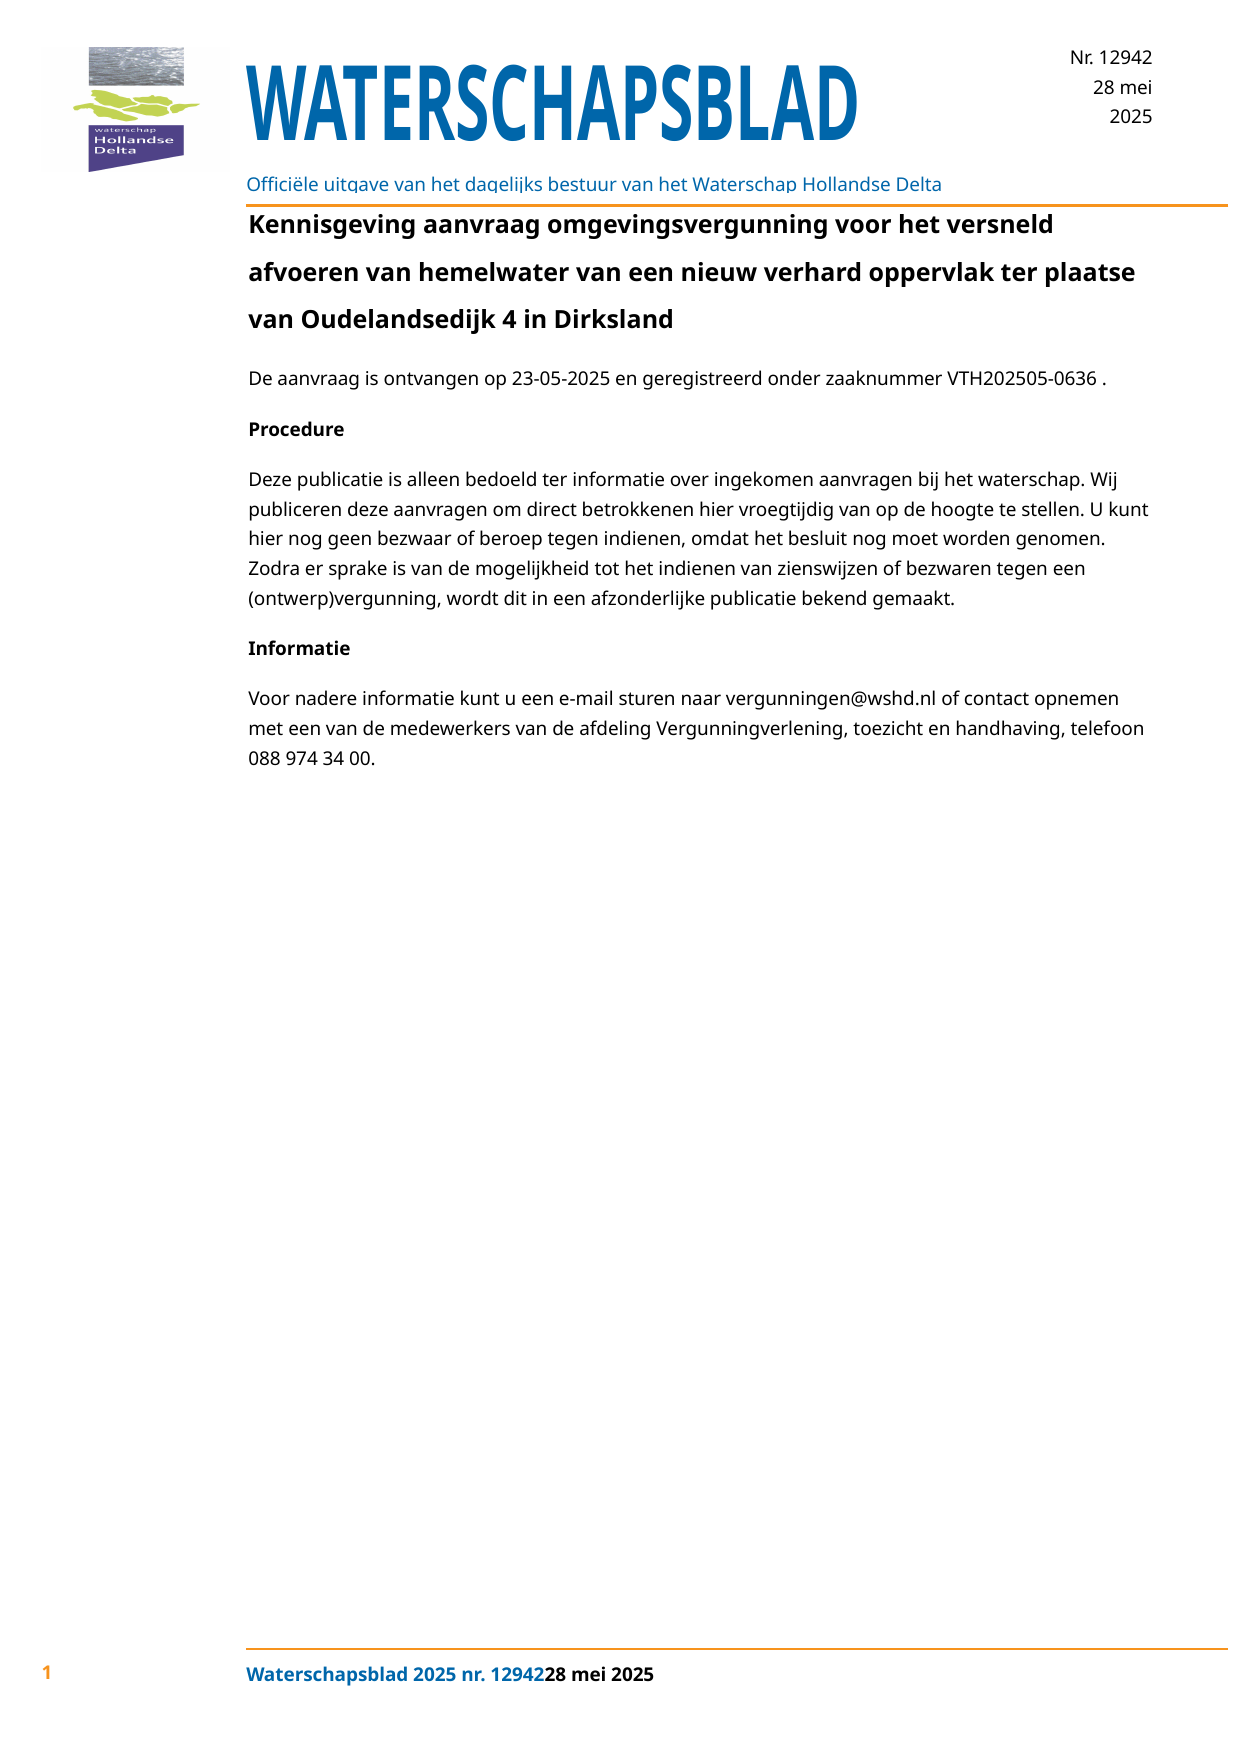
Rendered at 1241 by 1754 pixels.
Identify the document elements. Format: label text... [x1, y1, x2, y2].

text Procedure [248, 416, 1152, 442]
text De aanvraag is ontvangen op 23-05-2025 en geregistreerd onder zaaknummer VTH202505-0636 . [248, 366, 1152, 391]
text Deze publicatie is alleen bedoeld ter informatie over ingekomen aanvragen bij het waterschap. Wij publiceren deze aanvragen om direct betrokkenen hier vroegtijdig van op de hoogte te stellen. U kunt hier nog geen bezwaar of beroep tegen indienen, omdat het besluit nog moet worden genomen. Zodra er sprake is van de mogelijkheid tot het indienen van zienswijzen of bezwaren tegen een (ontwerp)vergunning, wordt dit in een afzonderlijke publicatie bekend gemaakt. [248, 466, 1152, 610]
text Voor nadere informatie kunt u een e-mail sturen naar vergunningen@wshd.nl of contact opnemen met een van de medewerkers van de afdeling Vergunningverlening, toezicht en handhaving, telefoon 088 974 34 00. [248, 686, 1152, 770]
text Kennisgeving aanvraag omgevingsvergunning voor het versneld afvoeren van hemelwater van een nieuw verhard oppervlak ter plaatse van Oudelandsedijk 4 in Dirksland [248, 207, 1152, 336]
picture [41, 47, 231, 172]
text Informatie [248, 635, 1152, 661]
